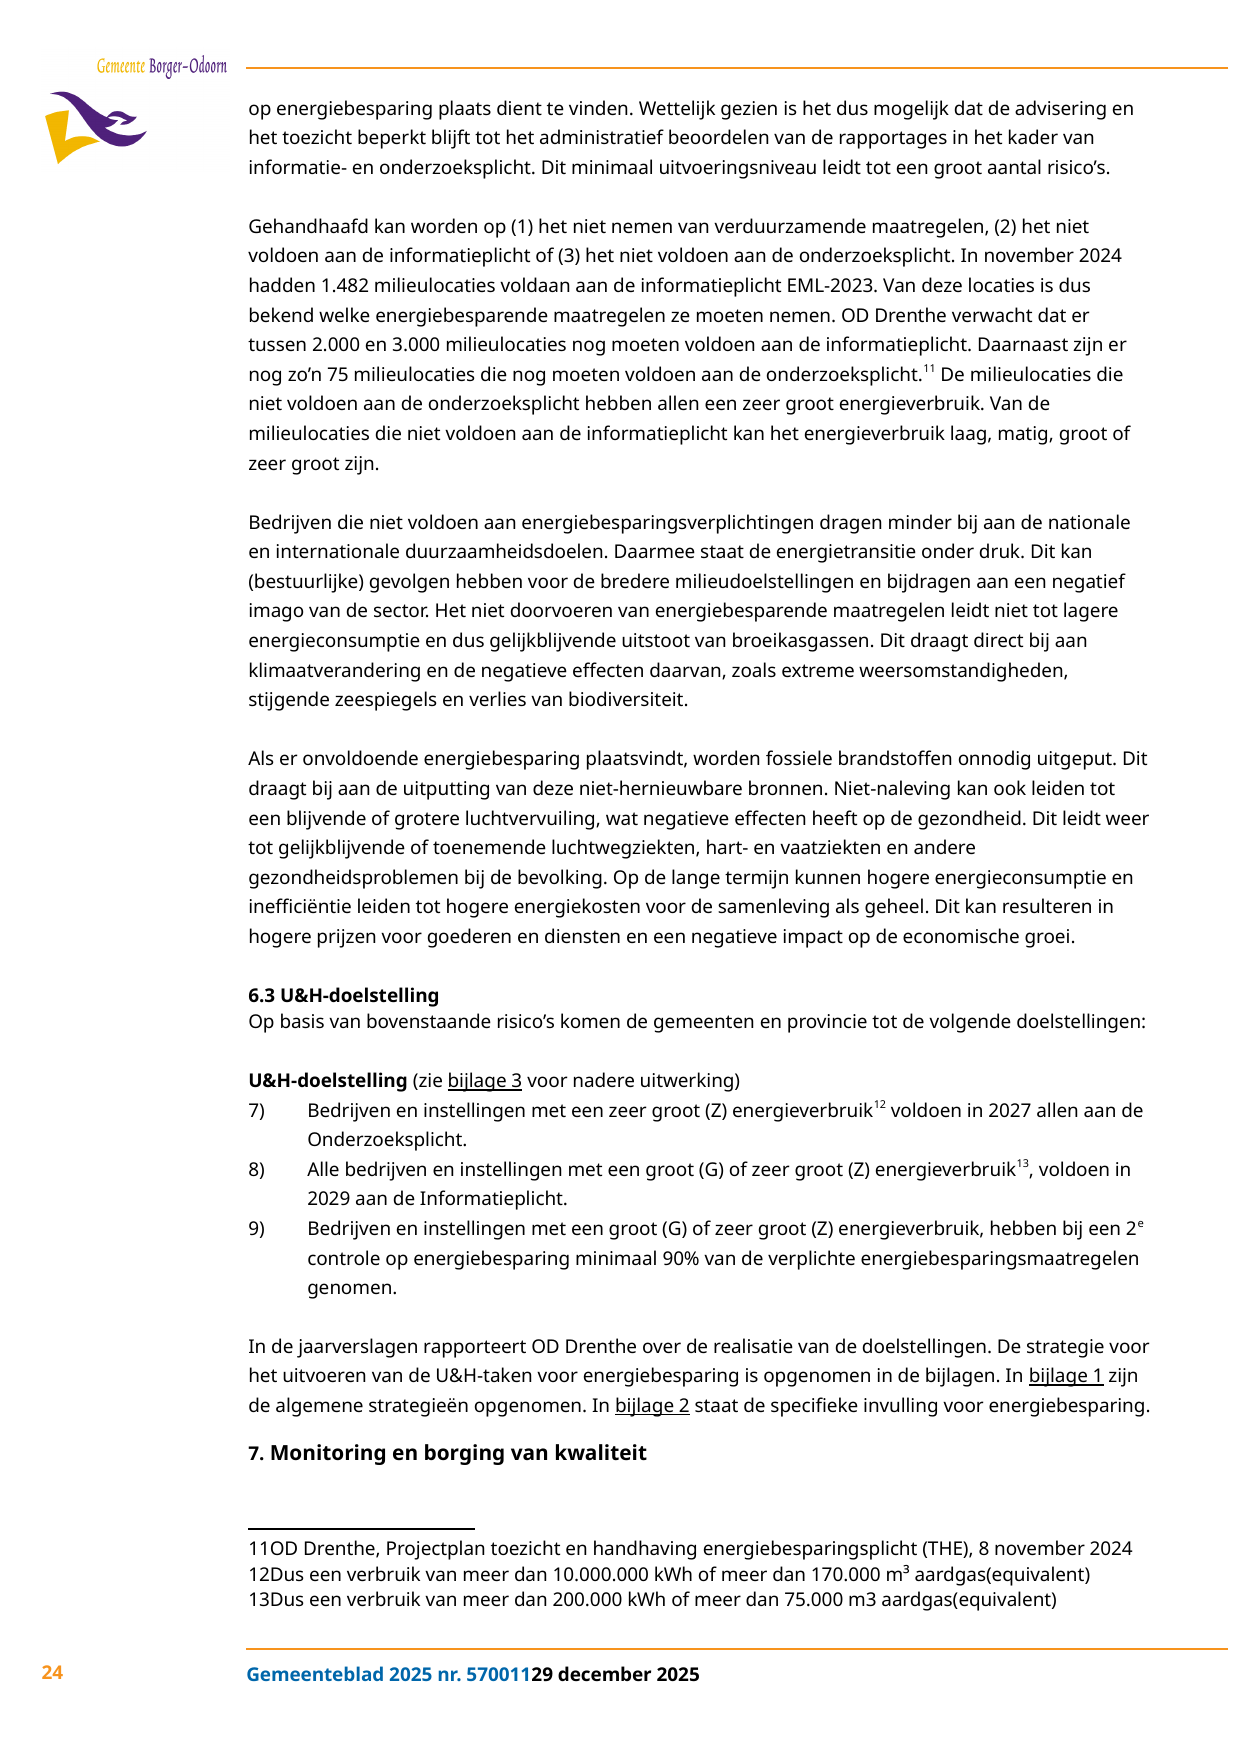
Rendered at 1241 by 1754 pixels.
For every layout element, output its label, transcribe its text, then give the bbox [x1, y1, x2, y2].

picture [41, 47, 231, 172]
text Gehandhaafd kan worden op (1) het niet nemen van verduurzamende maatregelen, (2) het niet voldoen aan de informatieplicht of (3) het niet voldoen aan de onderzoeksplicht. In november 2024 hadden 1.482 milieulocaties voldaan aan de informatieplicht EML-2023. Van deze locaties is dus bekend welke energiebesparende maatregelen ze moeten nemen. OD Drenthe verwacht dat er tussen 2.000 en 3.000 milieulocaties nog moeten voldoen aan de informatieplicht. Daarnaast zijn er nog zo’n 75 milieulocaties die nog moeten voldoen aan de onderzoeksplicht. De milieulocaties die niet voldoen aan de onderzoeksplicht hebben allen een zeer groot energieverbruik. Van de milieulocaties die niet voldoen aan de informatieplicht kan het energieverbruik laag, matig, groot of zeer groot zijn. [248, 213, 1152, 476]
text 7. Monitoring en borging van kwaliteit [248, 1438, 1152, 1466]
text Als er onvoldoende energiebesparing plaatsvindt, worden fossiele brandstoffen onnodig uitgeput. Dit draagt bij aan de uitputting van deze niet-hernieuwbare bronnen. Niet-naleving kan ook leiden tot een blijvende of grotere luchtvervuiling, wat negatieve effecten heeft op de gezondheid. Dit leidt weer tot gelijkblijvende of toenemende luchtwegziekten, hart- en vaatziekten en andere gezondheidsproblemen bij de bevolking. Op de lange termijn kunnen hogere energieconsumptie en inefficiëntie leiden tot hogere energiekosten voor de samenleving als geheel. Dit kan resulteren in hogere prijzen voor goederen en diensten en een negatieve impact op de economische groei. [248, 746, 1152, 949]
text Bedrijven die niet voldoen aan energiebesparingsverplichtingen dragen minder bij aan de nationale en internationale duurzaamheidsdoelen. Daarmee staat de energietransitie onder druk. Dit kan (bestuurlijke) gevolgen hebben voor de bredere milieudoelstellingen en bijdragen aan een negatief imago van de sector. Het niet doorvoeren van energiebesparende maatregelen leidt niet tot lagere energieconsumptie en dus gelijkblijvende uitstoot van broeikasgassen. Dit draagt direct bij aan klimaatverandering en de negatieve effecten daarvan, zoals extreme weersomstandigheden, stijgende zeespiegels en verlies van biodiversiteit. [248, 509, 1152, 712]
text In de jaarverslagen rapporteert OD Drenthe over de realisatie van de doelstellingen. De strategie voor het uitvoeren van de U&H-taken voor energiebesparing is opgenomen in de bijlagen. In bijlage 1 zijn de algemene strategieën opgenomen. In bijlage 2 staat de specifieke invulling voor energiebesparing. [248, 1333, 1152, 1418]
text op energiebesparing plaats dient te vinden. Wettelijk gezien is het dus mogelijk dat de advisering en het toezicht beperkt blijft tot het administratief beoordelen van de rapportages in het kader van informatie- en onderzoeksplicht. Dit minimaal uitvoeringsniveau leidt tot een groot aantal risico’s. [248, 95, 1152, 180]
text Op basis van bovenstaande risico’s komen de gemeenten en provincie tot de volgende doelstellingen: [248, 1008, 1152, 1034]
text OD Drenthe, Projectplan toezicht en handhaving energiebesparingsplicht (THE), 8 november 2024 [248, 1535, 1152, 1561]
table_header U&H-doelstelling (zie bijlage 3 voor nadere uitwerking) Bedrijven en instellingen met een zeer groot (Z) energieverbruik voldoen in 2027 allen aan de Onderzoeksplicht. Alle bedrijven en instellingen met een groot (G) of zeer groot (Z) energieverbruik, voldoen in 2029 aan de Informatieplicht. Bedrijven en instellingen met een groot (G) of zeer groot (Z) energieverbruik, hebben bij een 2e controle op energiebesparing minimaal 90% van de verplichte energiebesparingsmaatregelen genomen. [248, 1067, 1152, 1300]
text 6.3 U&H-doelstelling [248, 982, 1152, 1008]
